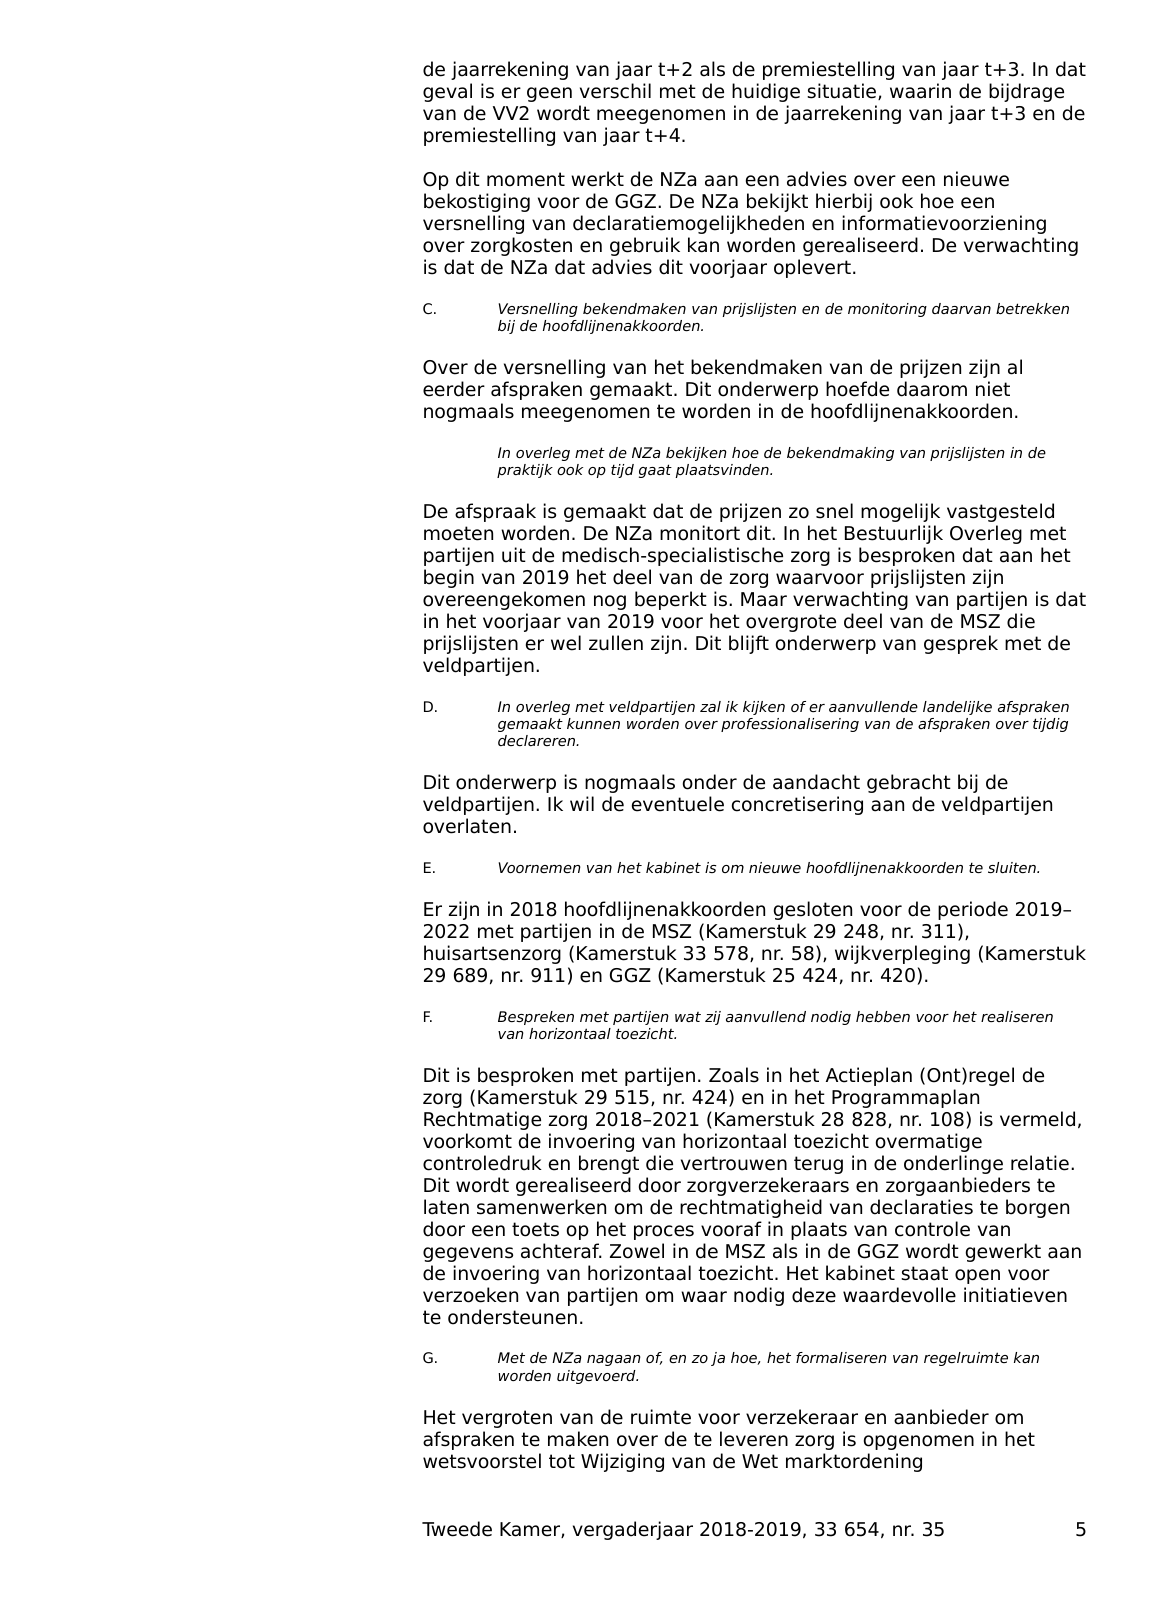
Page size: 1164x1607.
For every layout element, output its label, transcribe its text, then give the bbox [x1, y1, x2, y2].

table_header G. [422, 1350, 491, 1384]
table_header [422, 445, 491, 479]
table_header Voornemen van het kabinet is om nieuwe hoofdlijnenakkoorden te sluiten. [491, 860, 1087, 877]
text de jaarrekening van jaar t+2 als de premiestelling van jaar t+3. In dat geval is er geen verschil met de huidige situatie, waarin de bijdrage van de VV2 wordt meegenomen in de jaarrekening van jaar t+3 en de premiestelling van jaar t+4. [422, 59, 1087, 147]
text Het vergroten van de ruimte voor verzekeraar en aanbieder om afspraken te maken over de te leveren zorg is opgenomen in het wetsvoorstel tot Wijziging van de Wet marktordening [422, 1407, 1087, 1472]
text Dit onderwerp is nogmaals onder de aandacht gebracht bij de veldpartijen. Ik wil de eventuele concretisering aan de veldpartijen overlaten. [422, 772, 1087, 838]
table_header In overleg met de NZa bekijken hoe de bekendmaking van prijslijsten in de praktijk ook op tijd gaat plaatsvinden. [491, 445, 1087, 479]
table_header D. [422, 699, 491, 750]
text De afspraak is gemaakt dat de prijzen zo snel mogelijk vastgesteld moeten worden. De NZa monitort dit. In het Bestuurlijk Overleg met partijen uit de medisch-specialistische zorg is besproken dat aan het begin van 2019 het deel van de zorg waarvoor prijslijsten zijn overeengekomen nog beperkt is. Maar verwachting van partijen is dat in het voorjaar van 2019 voor het overgrote deel van de MSZ die prijslijsten er wel zullen zijn. Dit blijft onderwerp van gesprek met de veldpartijen. [422, 501, 1087, 677]
text Dit is besproken met partijen. Zoals in het Actieplan (Ont)regel de zorg (Kamerstuk 29 515, nr. 424) en in het Programmaplan Rechtmatige zorg 2018–2021 (Kamerstuk 28 828, nr. 108) is vermeld, voorkomt de invoering van horizontaal toezicht overmatige controledruk en brengt die vertrouwen terug in de onderlinge relatie. Dit wordt gerealiseerd door zorgverzekeraars en zorgaanbieders te laten samenwerken om de rechtmatigheid van declaraties te borgen door een toets op het proces vooraf in plaats van controle van gegevens achteraf. Zowel in de MSZ als in de GGZ wordt gewerkt aan de invoering van horizontaal toezicht. Het kabinet staat open voor verzoeken van partijen om waar nodig deze waardevolle initiatieven te ondersteunen. [422, 1065, 1087, 1328]
table_header Met de NZa nagaan of, en zo ja hoe, het formaliseren van regelruimte kan worden uitgevoerd. [491, 1350, 1087, 1384]
text Op dit moment werkt de NZa aan een advies over een nieuwe bekostiging voor de GGZ. De NZa bekijkt hierbij ook hoe een versnelling van declaratiemogelijkheden en informatievoorziening over zorgkosten en gebruik kan worden gerealiseerd. De verwachting is dat de NZa dat advies dit voorjaar oplevert. [422, 169, 1087, 279]
text Over de versnelling van het bekendmaken van de prijzen zijn al eerder afspraken gemaakt. Dit onderwerp hoefde daarom niet nogmaals meegenomen te worden in de hoofdlijnenakkoorden. [422, 357, 1087, 423]
table_header E. [422, 860, 491, 877]
table_header F. [422, 1009, 491, 1043]
table_header Bespreken met partijen wat zij aanvullend nodig hebben voor het realiseren van horizontaal toezicht. [491, 1009, 1087, 1043]
table_header In overleg met veldpartijen zal ik kijken of er aanvullende landelijke afspraken gemaakt kunnen worden over professionalisering van de afspraken over tijdig declareren. [491, 699, 1087, 750]
table_header Versnelling bekendmaken van prijslijsten en de monitoring daarvan betrekken bij de hoofdlijnenakkoorden. [491, 301, 1087, 335]
table_header C. [422, 301, 491, 335]
text Er zijn in 2018 hoofdlijnenakkoorden gesloten voor de periode 2019–2022 met partijen in de MSZ (Kamerstuk 29 248, nr. 311), huisartsenzorg (Kamerstuk 33 578, nr. 58), wijkverpleging (Kamerstuk 29 689, nr. 911) en GGZ (Kamerstuk 25 424, nr. 420). [422, 899, 1087, 987]
